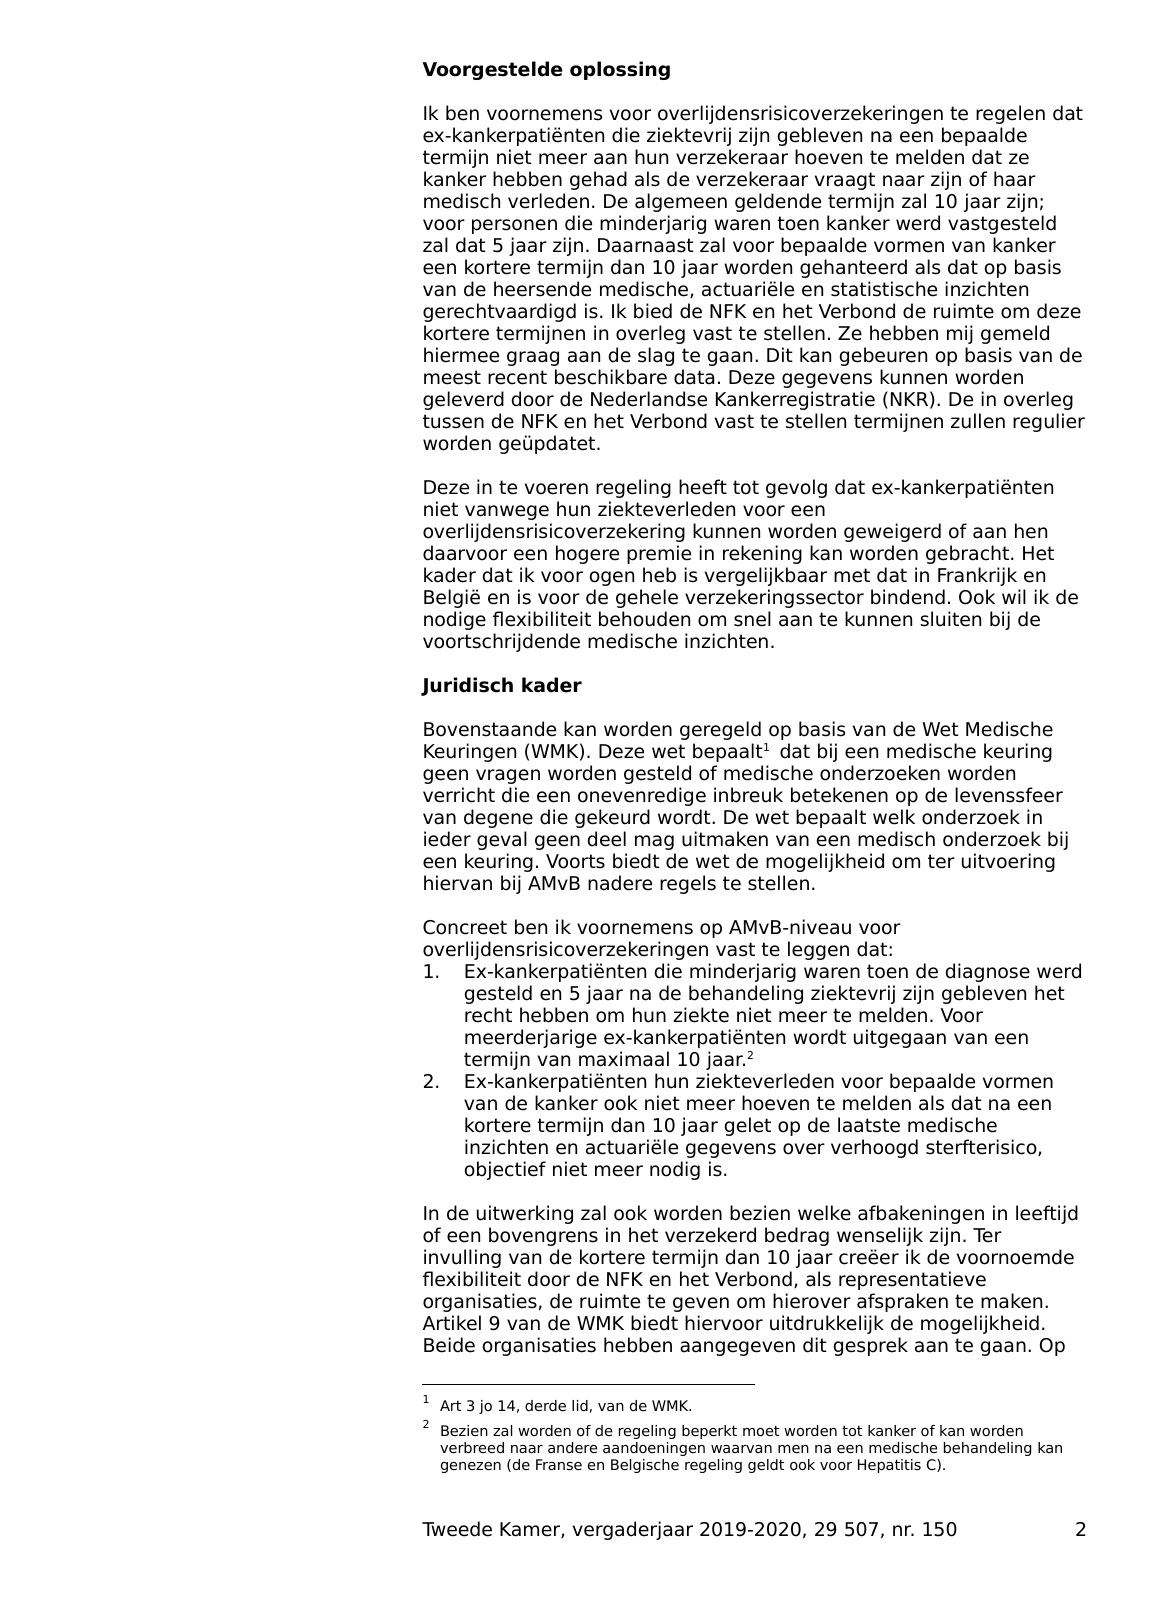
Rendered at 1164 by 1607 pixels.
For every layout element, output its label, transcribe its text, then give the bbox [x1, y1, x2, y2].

text Bezien zal worden of de regeling beperkt moet worden tot kanker of kan worden verbreed naar andere aandoeningen waarvan men na een medische behandeling kan genezen (de Franse en Belgische regeling geldt ook voor Hepatitis C). [422, 1418, 1087, 1474]
text Deze in te voeren regeling heeft tot gevolg dat ex-kankerpatiënten niet vanwege hun ziekteverleden voor een overlijdensrisicoverzekering kunnen worden geweigerd of aan hen daarvoor een hogere premie in rekening kan worden gebracht. Het kader dat ik voor ogen heb is vergelijkbaar met dat in Frankrijk en België en is voor de gehele verzekeringssector bindend. Ook wil ik de nodige flexibiliteit behouden om snel aan te kunnen sluiten bij de voortschrijdende medische inzichten. [422, 477, 1087, 653]
text 1. Ex-kankerpatiënten die minderjarig waren toen de diagnose werd gesteld en 5 jaar na de behandeling ziektevrij zijn gebleven het recht hebben om hun ziekte niet meer te melden. Voor meerderjarige ex-kankerpatiënten wordt uitgegaan van een termijn van maximaal 10 jaar. [422, 961, 1087, 1071]
text Concreet ben ik voornemens op AMvB-niveau voor overlijdensrisicoverzekeringen vast te leggen dat: [422, 917, 1087, 961]
subtitle Juridisch kader [422, 675, 1087, 697]
text Art 3 jo 14, derde lid, van de WMK. [422, 1393, 1087, 1416]
text Bovenstaande kan worden geregeld op basis van de Wet Medische Keuringen (WMK). Deze wet bepaalt dat bij een medische keuring geen vragen worden gesteld of medische onderzoeken worden verricht die een onevenredige inbreuk betekenen op de levenssfeer van degene die gekeurd wordt. De wet bepaalt welk onderzoek in ieder geval geen deel mag uitmaken van een medisch onderzoek bij een keuring. Voorts biedt de wet de mogelijkheid om ter uitvoering hiervan bij AMvB nadere regels te stellen. [422, 719, 1087, 895]
text In de uitwerking zal ook worden bezien welke afbakeningen in leeftijd of een bovengrens in het verzekerd bedrag wenselijk zijn. Ter invulling van de kortere termijn dan 10 jaar creëer ik de voornoemde flexibiliteit door de NFK en het Verbond, als representatieve organisaties, de ruimte te geven om hierover afspraken te maken. Artikel 9 van de WMK biedt hiervoor uitdrukkelijk de mogelijkheid. Beide organisaties hebben aangegeven dit gesprek aan te gaan. Op [422, 1203, 1087, 1357]
text Ik ben voornemens voor overlijdensrisicoverzekeringen te regelen dat ex-kankerpatiënten die ziektevrij zijn gebleven na een bepaalde termijn niet meer aan hun verzekeraar hoeven te melden dat ze kanker hebben gehad als de verzekeraar vraagt naar zijn of haar medisch verleden. De algemeen geldende termijn zal 10 jaar zijn; voor personen die minderjarig waren toen kanker werd vastgesteld zal dat 5 jaar zijn. Daarnaast zal voor bepaalde vormen van kanker een kortere termijn dan 10 jaar worden gehanteerd als dat op basis van de heersende medische, actuariële en statistische inzichten gerechtvaardigd is. Ik bied de NFK en het Verbond de ruimte om deze kortere termijnen in overleg vast te stellen. Ze hebben mij gemeld hiermee graag aan de slag te gaan. Dit kan gebeuren op basis van de meest recent beschikbare data. Deze gegevens kunnen worden geleverd door de Nederlandse Kankerregistratie (NKR). De in overleg tussen de NFK en het Verbond vast te stellen termijnen zullen regulier worden geüpdatet. [422, 103, 1087, 455]
subtitle Voorgestelde oplossing [422, 59, 1087, 81]
text 2. Ex-kankerpatiënten hun ziekteverleden voor bepaalde vormen van de kanker ook niet meer hoeven te melden als dat na een kortere termijn dan 10 jaar gelet op de laatste medische inzichten en actuariële gegevens over verhoogd sterfterisico, objectief niet meer nodig is. [422, 1071, 1087, 1181]
